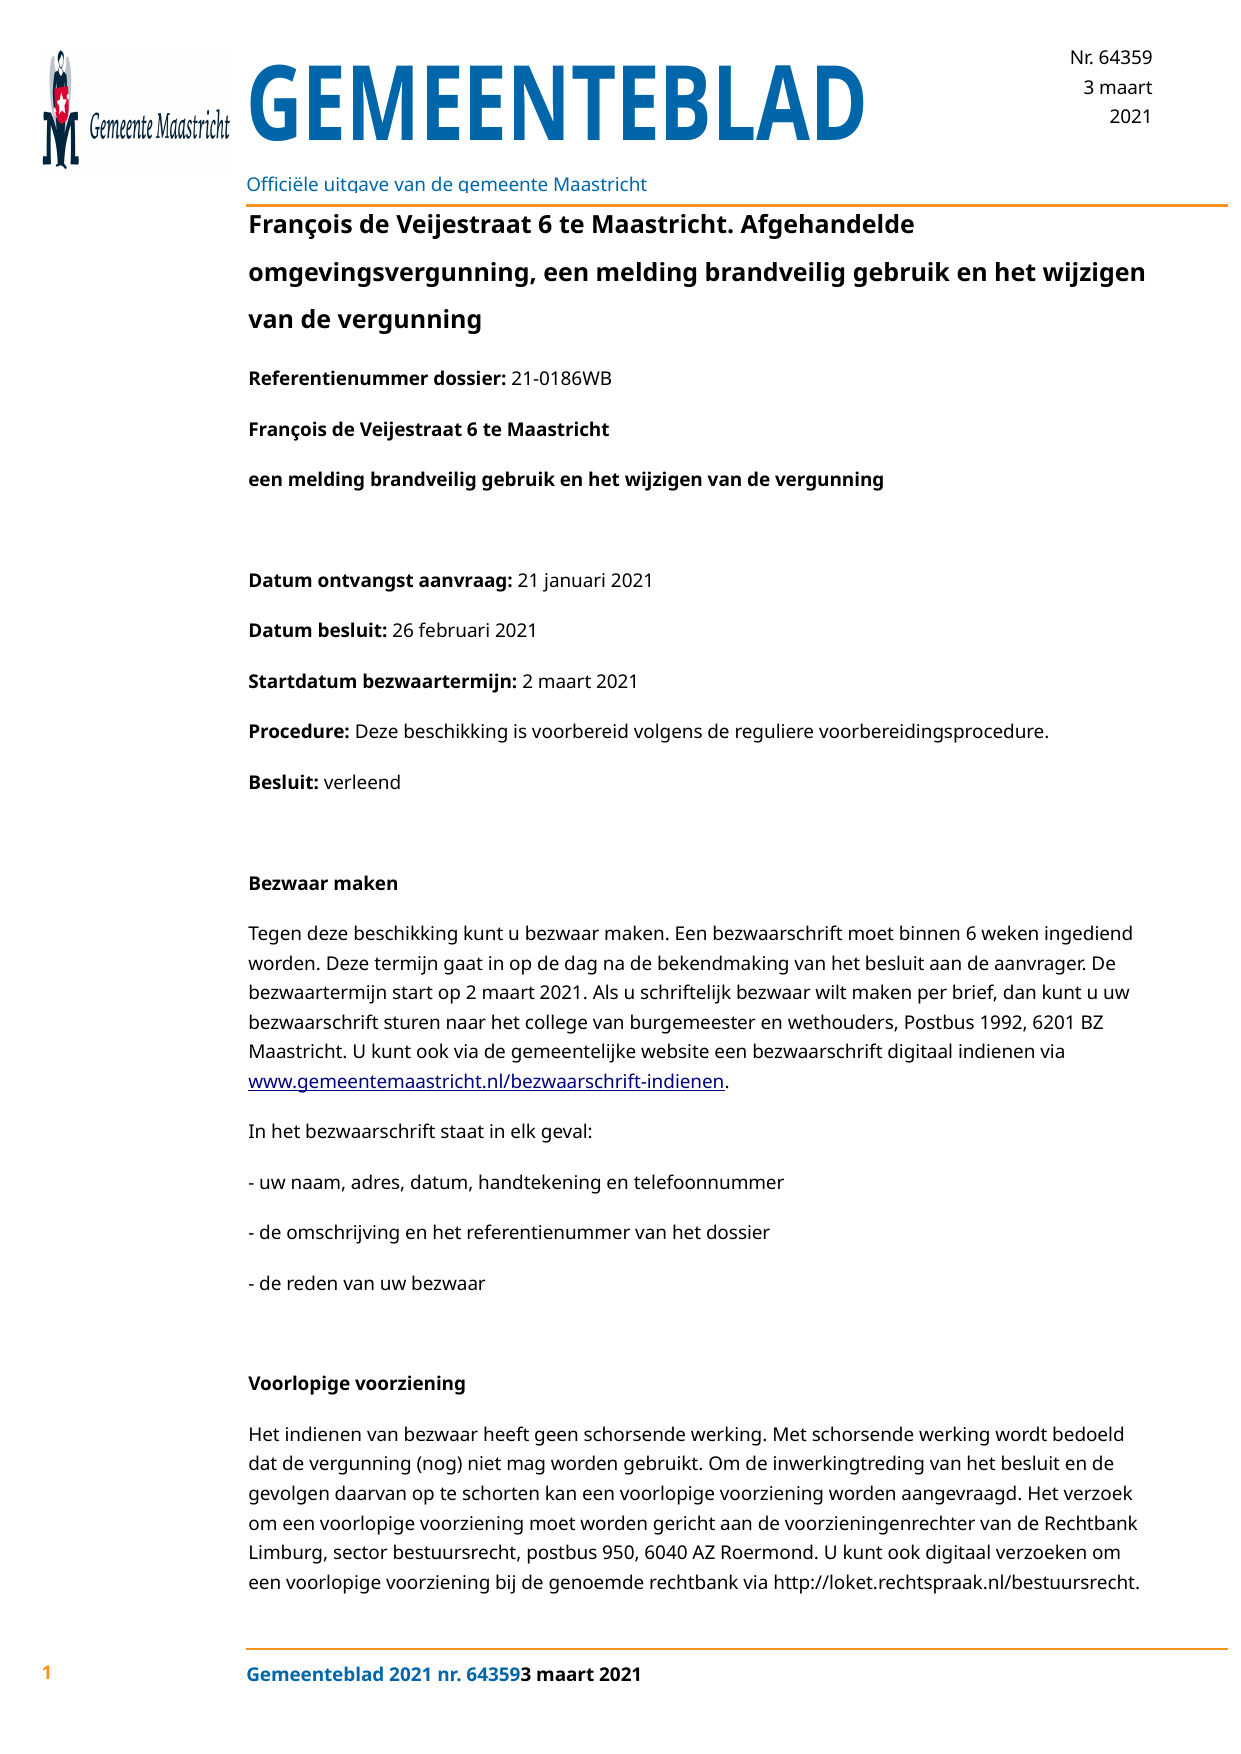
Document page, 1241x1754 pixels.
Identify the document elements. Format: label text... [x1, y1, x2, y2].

text Startdatum bezwaartermijn: 2 maart 2021 [248, 668, 1152, 694]
text - de reden van uw bezwaar [248, 1270, 1152, 1295]
text Voorlopige voorziening [248, 1371, 1152, 1396]
text François de Veijestraat 6 te Maastricht. Afgehandelde omgevingsvergunning, een melding brandveilig gebruik en het wijzigen van de vergunning [248, 207, 1152, 336]
text Datum besluit: 26 februari 2021 [248, 618, 1152, 643]
text Het indienen van bezwaar heeft geen schorsende werking. Met schorsende werking wordt bedoeld dat de vergunning (nog) niet mag worden gebruikt. Om de inwerkingtreding van het besluit en de gevolgen daarvan op te schorten kan een voorlopige voorziening worden aangevraagd. Het verzoek om een voorlopige voorziening moet worden gericht aan de voorzieningenrechter van de Rechtbank Limburg, sector bestuursrecht, postbus 950, 6040 AZ Roermond. U kunt ook digitaal verzoeken om een voorlopige voorziening bij de genoemde rechtbank via http://loket.rechtspraak.nl/bestuursrecht. [248, 1421, 1152, 1594]
text Procedure: Deze beschikking is voorbereid volgens de reguliere voorbereidingsprocedure. [248, 718, 1152, 744]
text François de Veijestraat 6 te Maastricht [248, 416, 1152, 442]
text Bezwaar maken [248, 870, 1152, 895]
text Besluit: verleend [248, 769, 1152, 794]
text Datum ontvangst aanvraag: 21 januari 2021 [248, 567, 1152, 593]
text - de omschrijving en het referentienummer van het dossier [248, 1219, 1152, 1245]
text Tegen deze beschikking kunt u bezwaar maken. Een bezwaarschrift moet binnen 6 weken ingediend worden. Deze termijn gaat in op de dag na de bekendmaking van het besluit aan de aanvrager. De bezwaartermijn start op 2 maart 2021. Als u schriftelijk bezwaar wilt maken per brief, dan kunt u uw bezwaarschrift sturen naar het college van burgemeester en wethouders, Postbus 1992, 6201 BZ Maastricht. U kunt ook via de gemeentelijke website een bezwaarschrift digitaal indienen via www.gemeentemaastricht.nl/bezwaarschrift-indienen. [248, 920, 1152, 1094]
text In het bezwaarschrift staat in elk geval: [248, 1118, 1152, 1144]
text Referentienummer dossier: 21-0186WB [248, 366, 1152, 391]
picture [41, 47, 231, 172]
text - uw naam, adres, datum, handtekening en telefoonnummer [248, 1169, 1152, 1194]
text een melding brandveilig gebruik en het wijzigen van de vergunning [248, 466, 1152, 492]
